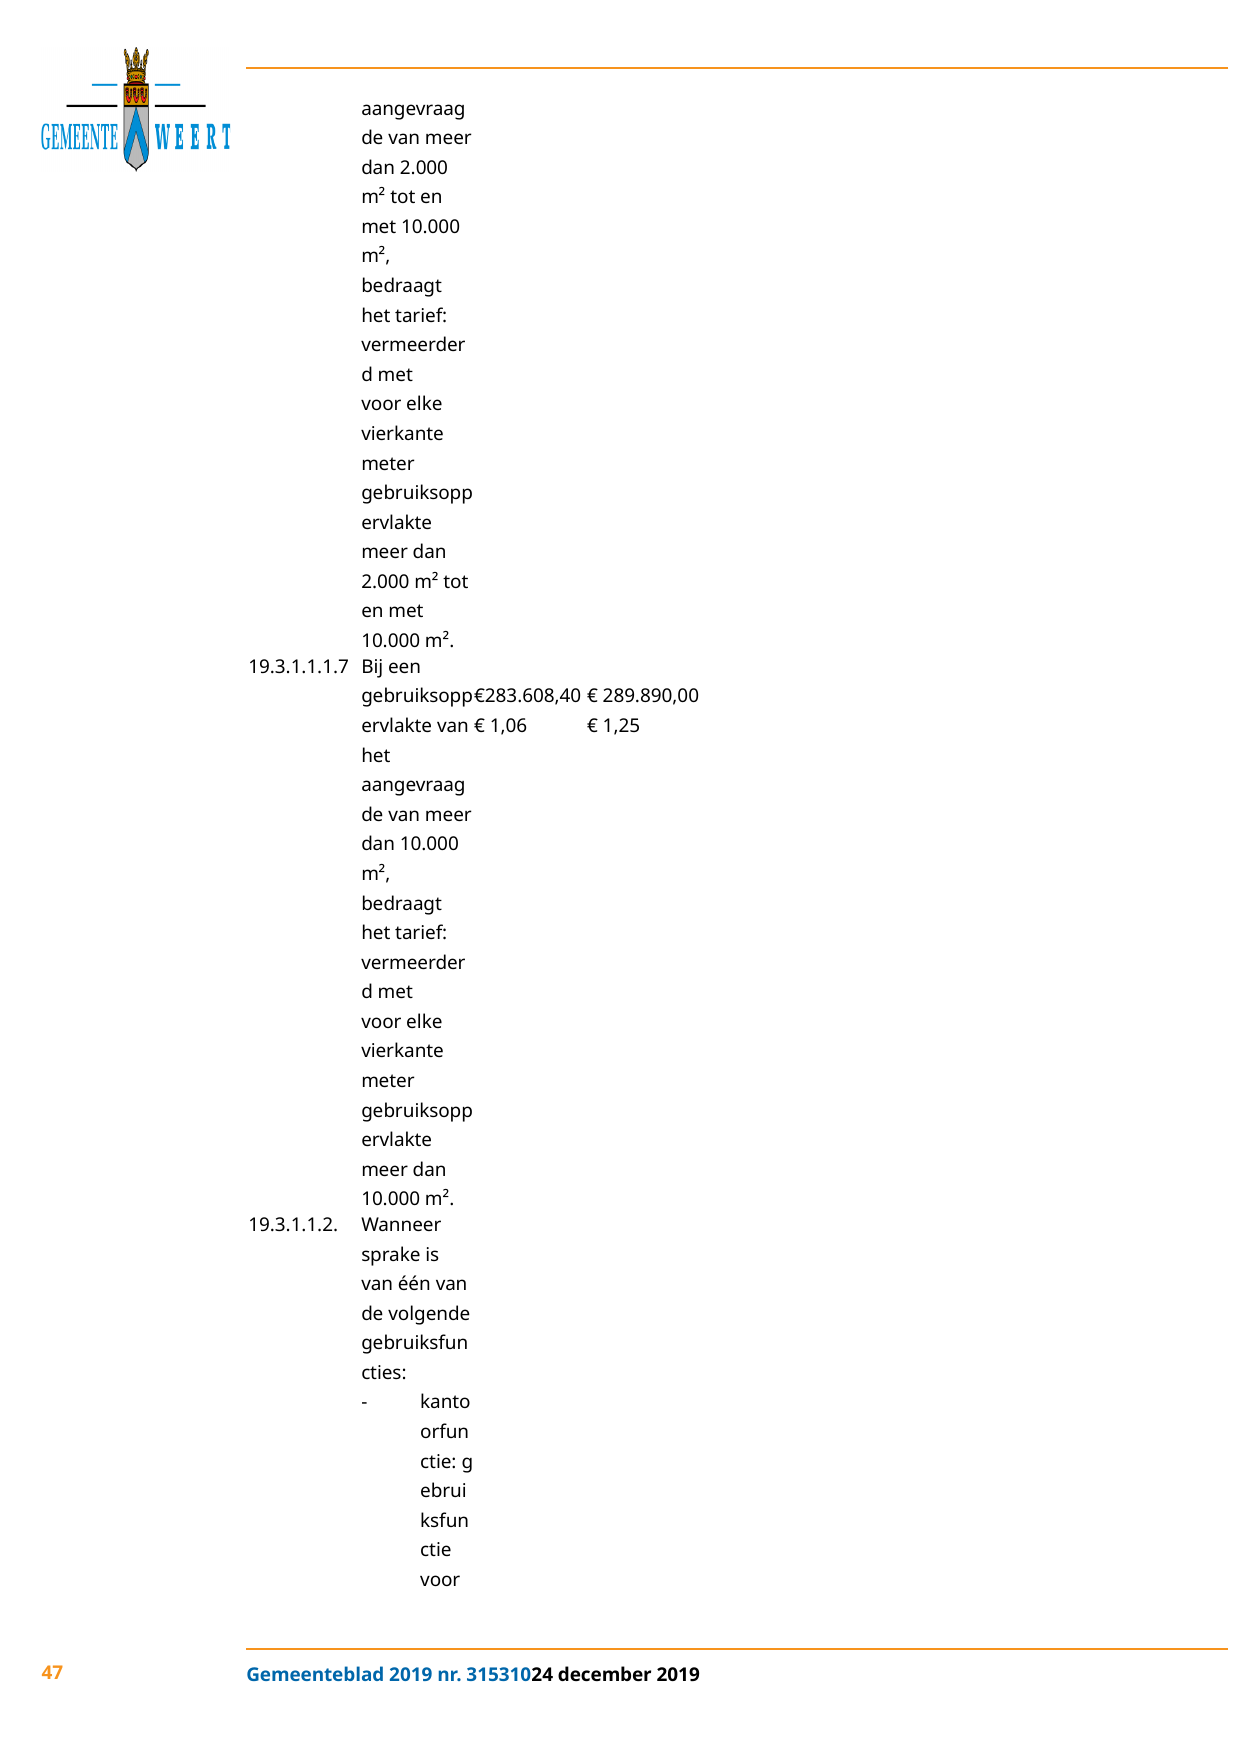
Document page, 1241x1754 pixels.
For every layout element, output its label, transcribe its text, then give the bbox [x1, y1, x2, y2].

table_cell €283.608,40 € 1,06 [474, 653, 587, 1211]
table_cell Wanneer sprake is van één van de volgende gebruiksfuncties: kantoorfunctie: gebruiksfunctie voor [361, 1211, 474, 1592]
table_cell € 289.890,00 € 1,25 [587, 653, 700, 1211]
picture [41, 47, 231, 172]
table_cell [587, 1211, 700, 1592]
table_cell 19.3.1.1.2. [248, 1211, 361, 1592]
table_cell [474, 1211, 587, 1592]
table_cell [474, 95, 587, 653]
table_cell Bij een gebruiksoppervlakte van het aangevraagde van meer dan 10.000 m², bedraagt het tarief: vermeerderd met voor elke vierkante meter gebruiksoppervlakte meer dan 10.000 m². [361, 653, 474, 1211]
table_cell [248, 95, 361, 653]
table_cell 19.3.1.1.1.7 [248, 653, 361, 1211]
table_cell aangevraagde van meer dan 2.000 m² tot en met 10.000 m², bedraagt het tarief: vermeerderd met voor elke vierkante meter gebruiksoppervlakte meer dan 2.000 m² tot en met 10.000 m². [361, 95, 474, 653]
table_cell [587, 95, 700, 653]
